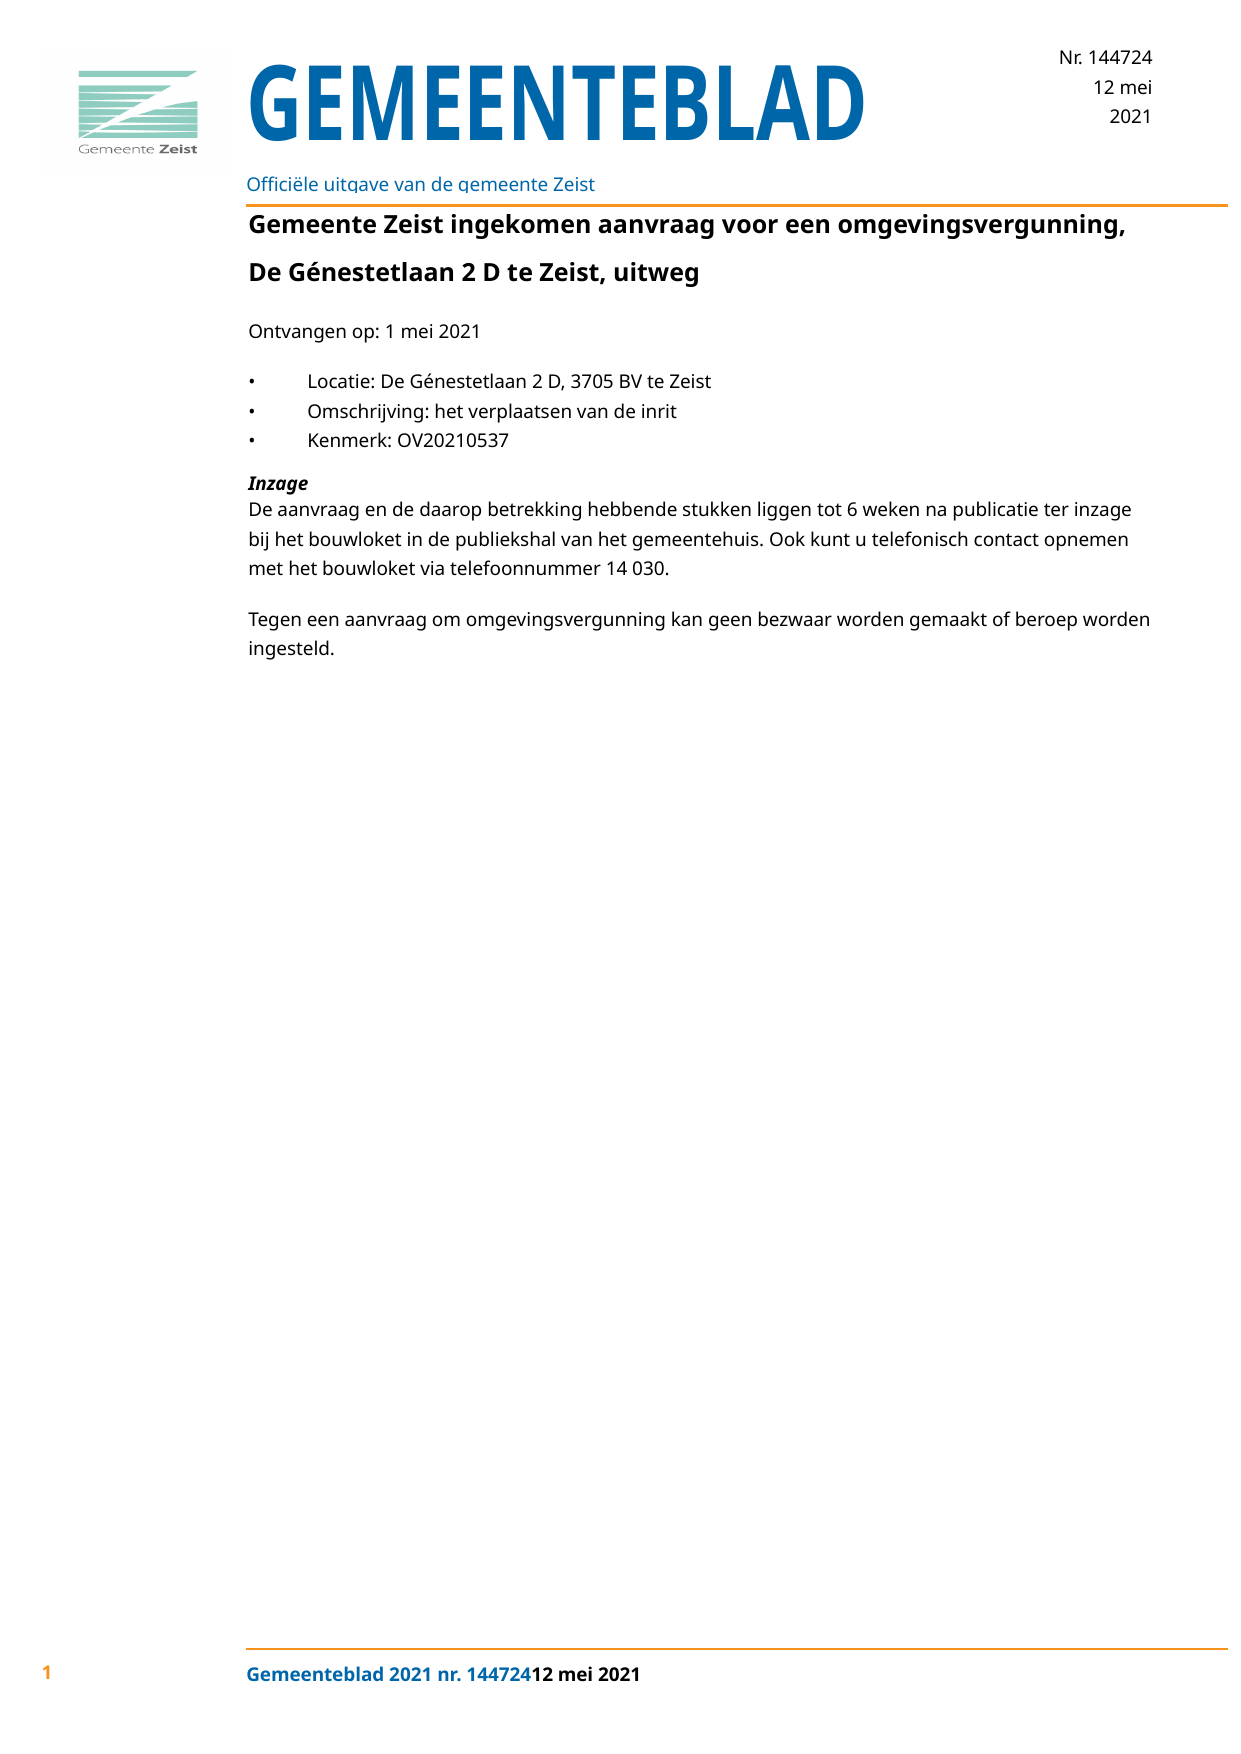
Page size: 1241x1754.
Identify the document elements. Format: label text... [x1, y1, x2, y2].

text Inzage [248, 471, 1152, 496]
list Kenmerk: OV20210537 [248, 427, 1152, 453]
text Tegen een aanvraag om omgevingsvergunning kan geen bezwaar worden gemaakt of beroep worden ingesteld. [248, 606, 1152, 661]
picture [41, 47, 231, 172]
text Ontvangen op: 1 mei 2021 [248, 318, 1152, 344]
text De aanvraag en de daarop betrekking hebbende stukken liggen tot 6 weken na publicatie ter inzage bij het bouwloket in de publiekshal van het gemeentehuis. Ook kunt u telefonisch contact opnemen met het bouwloket via telefoonnummer 14 030. [248, 496, 1152, 581]
list Omschrijving: het verplaatsen van de inrit [248, 398, 1152, 424]
list Locatie: De Génestetlaan 2 D, 3705 BV te Zeist [248, 368, 1152, 394]
text Gemeente Zeist ingekomen aanvraag voor een omgevingsvergunning, De Génestetlaan 2 D te Zeist, uitweg [248, 207, 1152, 288]
